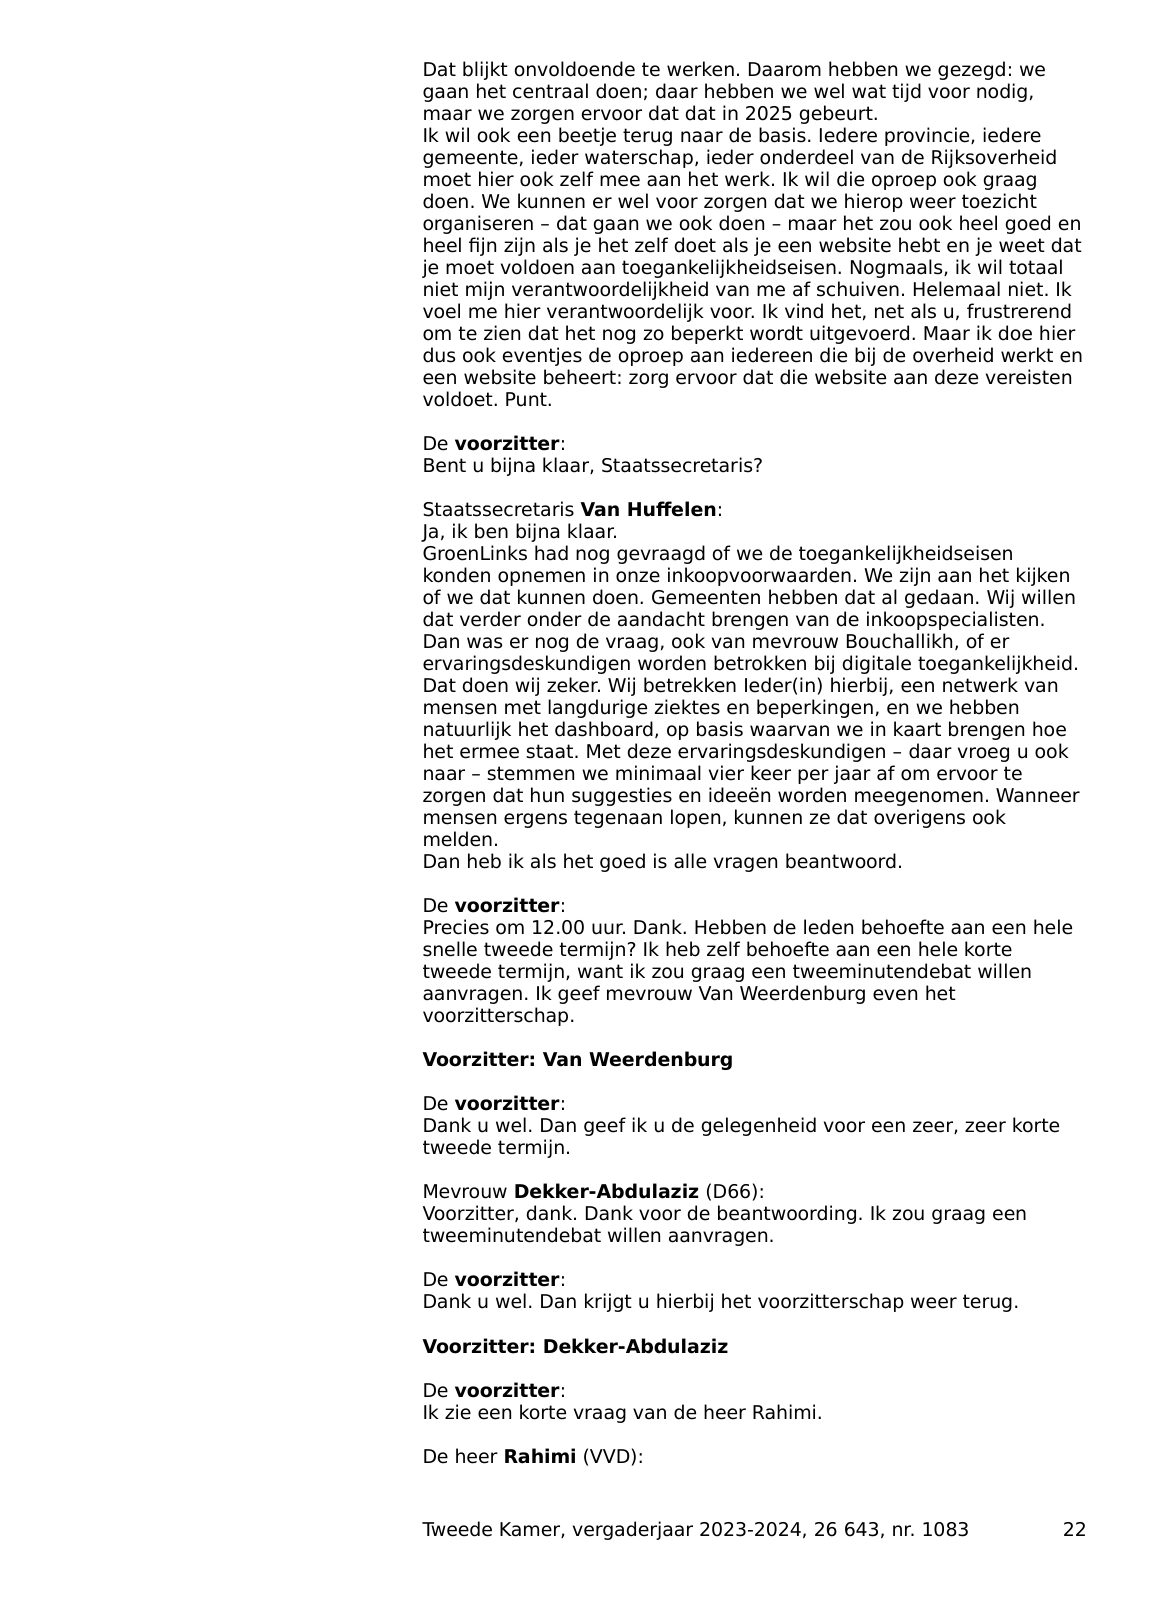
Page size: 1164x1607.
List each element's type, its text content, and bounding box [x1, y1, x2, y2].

subtitle Voorzitter: Van Weerdenburg [422, 1049, 1087, 1071]
text Dank u wel. Dan krijgt u hierbij het voorzitterschap weer terug. [422, 1291, 1087, 1313]
text De voorzitter: [422, 433, 1087, 455]
text Staatssecretaris Van Huffelen: [422, 499, 1087, 521]
text Dan was er nog de vraag, ook van mevrouw Bouchallikh, of er ervaringsdeskundigen worden betrokken bij digitale toegankelijkheid. Dat doen wij zeker. Wij betrekken Ieder(in) hierbij, een netwerk van mensen met langdurige ziektes en beperkingen, en we hebben natuurlijk het dashboard, op basis waarvan we in kaart brengen hoe het ermee staat. Met deze ervaringsdeskundigen – daar vroeg u ook naar – stemmen we minimaal vier keer per jaar af om ervoor te zorgen dat hun suggesties en ideeën worden meegenomen. Wanneer mensen ergens tegenaan lopen, kunnen ze dat overigens ook melden. [422, 631, 1087, 851]
text De voorzitter: [422, 1380, 1087, 1402]
text De voorzitter: [422, 1269, 1087, 1291]
text Ik wil ook een beetje terug naar de basis. Iedere provincie, iedere gemeente, ieder waterschap, ieder onderdeel van de Rijksoverheid moet hier ook zelf mee aan het werk. Ik wil die oproep ook graag doen. We kunnen er wel voor zorgen dat we hierop weer toezicht organiseren – dat gaan we ook doen – maar het zou ook heel goed en heel fijn zijn als je het zelf doet als je een website hebt en je weet dat je moet voldoen aan toegankelijkheidseisen. Nogmaals, ik wil totaal niet mijn verantwoordelijkheid van me af schuiven. Helemaal niet. Ik voel me hier verantwoordelijk voor. Ik vind het, net als u, frustrerend om te zien dat het nog zo beperkt wordt uitgevoerd. Maar ik doe hier dus ook eventjes de oproep aan iedereen die bij de overheid werkt en een website beheert: zorg ervoor dat die website aan deze vereisten voldoet. Punt. [422, 125, 1087, 411]
text Mevrouw Dekker-Abdulaziz (D66): [422, 1181, 1087, 1203]
text GroenLinks had nog gevraagd of we de toegankelijkheidseisen konden opnemen in onze inkoopvoorwaarden. We zijn aan het kijken of we dat kunnen doen. Gemeenten hebben dat al gedaan. Wij willen dat verder onder de aandacht brengen van de inkoopspecialisten. [422, 543, 1087, 631]
text Dat blijkt onvoldoende te werken. Daarom hebben we gezegd: we gaan het centraal doen; daar hebben we wel wat tijd voor nodig, maar we zorgen ervoor dat dat in 2025 gebeurt. [422, 59, 1087, 125]
text De voorzitter: [422, 1093, 1087, 1115]
text Dan heb ik als het goed is alle vragen beantwoord. [422, 851, 1087, 873]
text De heer Rahimi (VVD): [422, 1446, 1087, 1468]
text Ja, ik ben bijna klaar. [422, 521, 1087, 543]
text Precies om 12.00 uur. Dank. Hebben de leden behoefte aan een hele snelle tweede termijn? Ik heb zelf behoefte aan een hele korte tweede termijn, want ik zou graag een tweeminutendebat willen aanvragen. Ik geef mevrouw Van Weerdenburg even het voorzitterschap. [422, 917, 1087, 1027]
text De voorzitter: [422, 895, 1087, 917]
subtitle Voorzitter: Dekker-Abdulaziz [422, 1336, 1087, 1357]
text Dank u wel. Dan geef ik u de gelegenheid voor een zeer, zeer korte tweede termijn. [422, 1115, 1087, 1159]
text Bent u bijna klaar, Staatssecretaris? [422, 455, 1087, 477]
text Voorzitter, dank. Dank voor de beantwoording. Ik zou graag een tweeminutendebat willen aanvragen. [422, 1203, 1087, 1247]
text Ik zie een korte vraag van de heer Rahimi. [422, 1402, 1087, 1424]
